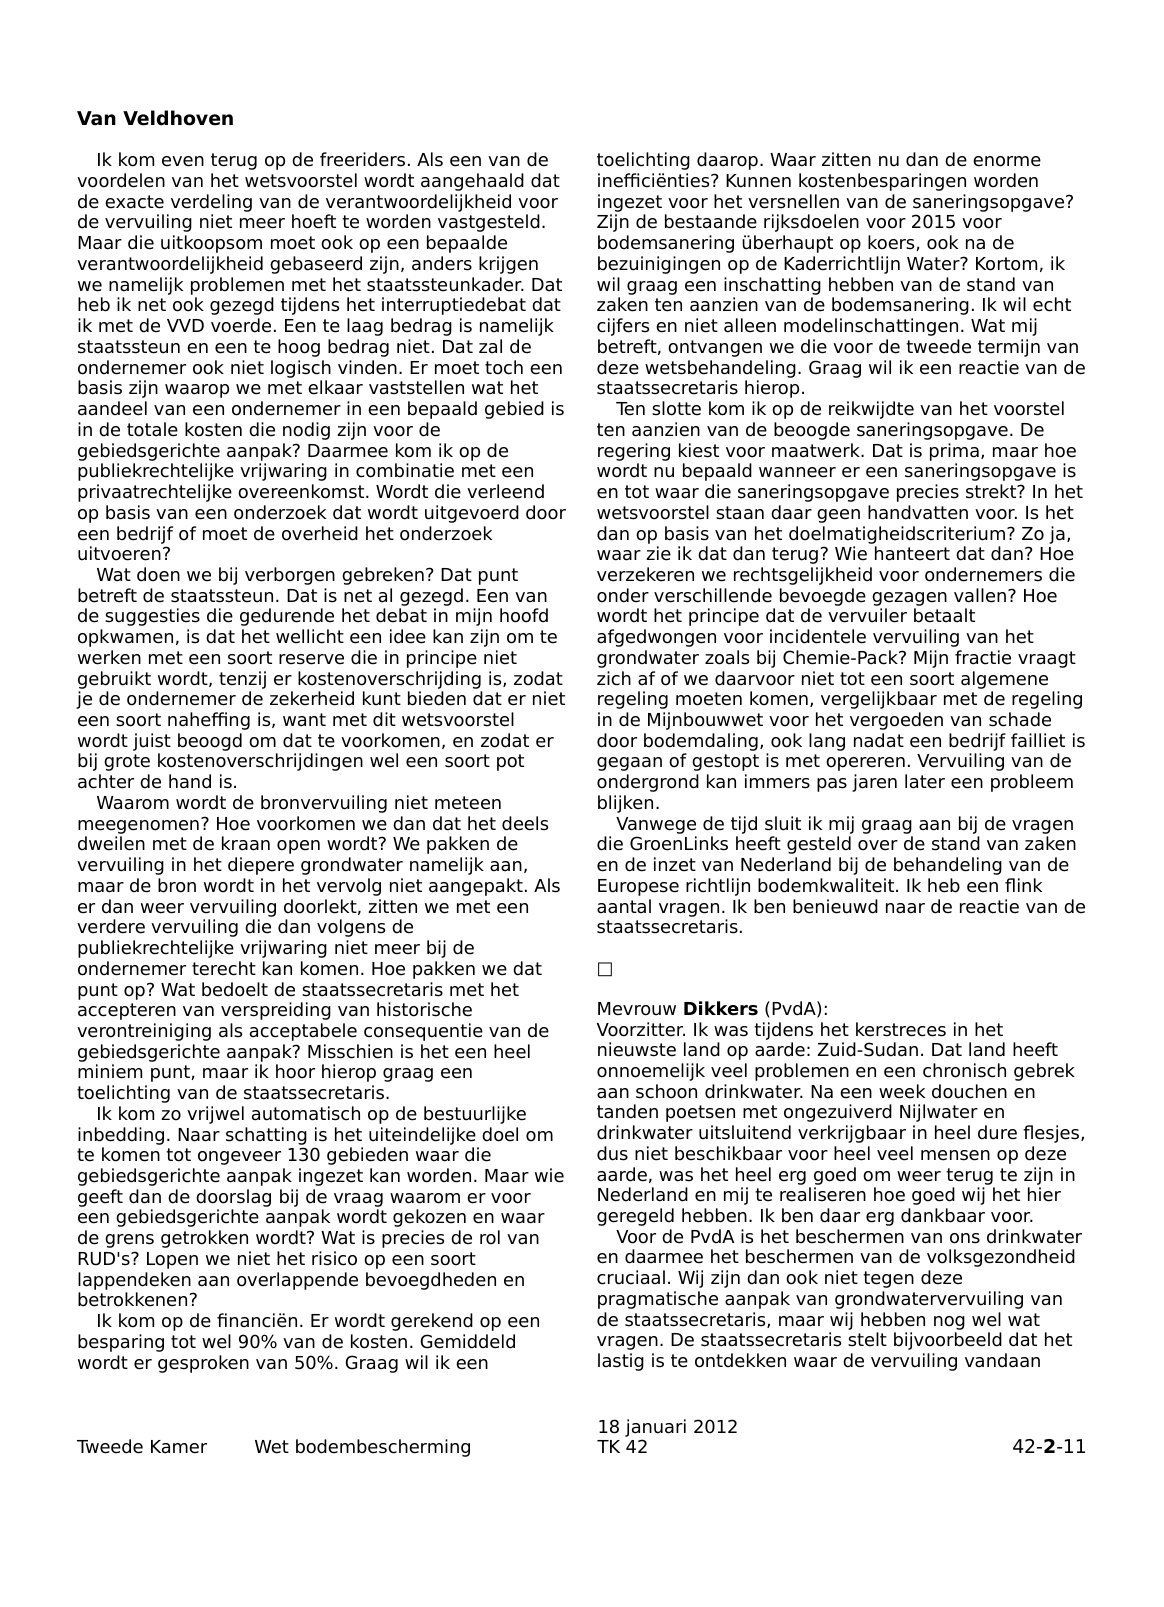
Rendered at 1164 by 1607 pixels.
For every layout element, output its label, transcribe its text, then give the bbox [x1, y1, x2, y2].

text Ik kom even terug op de freeriders. Als een van de voordelen van het wetsvoorstel wordt aangehaald dat de exacte verdeling van de verantwoordelijkheid voor de vervuiling niet meer hoeft te worden vastgesteld. Maar die uitkoopsom moet ook op een bepaalde verantwoordelijkheid gebaseerd zijn, anders krijgen we namelijk problemen met het staatssteunkader. Dat heb ik net ook gezegd tijdens het interruptiedebat dat ik met de VVD voerde. Een te laag bedrag is namelijk staatssteun en een te hoog bedrag niet. Dat zal de ondernemer ook niet logisch vinden. Er moet toch een basis zijn waarop we met elkaar vaststellen wat het aandeel van een ondernemer in een bepaald gebied is in de totale kosten die nodig zijn voor de gebiedsgerichte aanpak? Daarmee kom ik op de publiekrechtelijke vrijwaring in combinatie met een privaatrechtelijke overeenkomst. Wordt die verleend op basis van een onderzoek dat wordt uitgevoerd door een bedrijf of moet de overheid het onderzoek uitvoeren? [77, 150, 567, 565]
text Ten slotte kom ik op de reikwijdte van het voorstel ten aanzien van de beoogde saneringsopgave. De regering kiest voor maatwerk. Dat is prima, maar hoe wordt nu bepaald wanneer er een saneringsopgave is en tot waar die saneringsopgave precies strekt? In het wetsvoorstel staan daar geen handvatten voor. Is het dan op basis van het doelmatigheidscriterium? Zo ja, waar zie ik dat dan terug? Wie hanteert dat dan? Hoe verzekeren we rechtsgelijkheid voor ondernemers die onder verschillende bevoegde gezagen vallen? Hoe wordt het principe dat de vervuiler betaalt afgedwongen voor incidentele vervuiling van het grondwater zoals bij Chemie-Pack? Mijn fractie vraagt zich af of we daarvoor niet tot een soort algemene regeling moeten komen, vergelijkbaar met de regeling in de Mijnbouwwet voor het vergoeden van schade door bodemdaling, ook lang nadat een bedrijf failliet is gegaan of gestopt is met opereren. Vervuiling van de ondergrond kan immers pas jaren later een probleem blijken. [596, 399, 1087, 813]
text □ [596, 958, 1087, 979]
text Vanwege de tijd sluit ik mij graag aan bij de vragen die GroenLinks heeft gesteld over de stand van zaken en de inzet van Nederland bij de behandeling van de Europese richtlijn bodemkwaliteit. Ik heb een flink aantal vragen. Ik ben benieuwd naar de reactie van de staatssecretaris. [596, 813, 1087, 938]
text Mevrouw Dikkers (PvdA): [596, 999, 1087, 1019]
text Ik kom op de financiën. Er wordt gerekend op een besparing tot wel 90% van de kosten. Gemiddeld wordt er gesproken van 50%. Graag wil ik een [77, 1311, 567, 1373]
text Voorzitter. Ik was tijdens het kerstreces in het nieuwste land op aarde: Zuid-Sudan. Dat land heeft onnoemelijk veel problemen en een chronisch gebrek aan schoon drinkwater. Na een week douchen en tanden poetsen met ongezuiverd Nijlwater en drinkwater uitsluitend verkrijgbaar in heel dure flesjes, dus niet beschikbaar voor heel veel mensen op deze aarde, was het heel erg goed om weer terug te zijn in Nederland en mij te realiseren hoe goed wij het hier geregeld hebben. Ik ben daar erg dankbaar voor. [596, 1019, 1087, 1227]
text Voor de PvdA is het beschermen van ons drinkwater en daarmee het beschermen van de volksgezondheid cruciaal. Wij zijn dan ook niet tegen deze pragmatische aanpak van grondwatervervuiling van de staatssecretaris, maar wij hebben nog wel wat vragen. De staatssecretaris stelt bijvoorbeeld dat het lastig is te ontdekken waar de vervuiling vandaan [596, 1227, 1087, 1372]
text Wat doen we bij verborgen gebreken? Dat punt betreft de staatssteun. Dat is net al gezegd. Een van de suggesties die gedurende het debat in mijn hoofd opkwamen, is dat het wellicht een idee kan zijn om te werken met een soort reserve die in principe niet gebruikt wordt, tenzij er kostenoverschrijding is, zodat je de ondernemer de zekerheid kunt bieden dat er niet een soort naheffing is, want met dit wetsvoorstel wordt juist beoogd om dat te voorkomen, en zodat er bij grote kostenoverschrijdingen wel een soort pot achter de hand is. [77, 565, 567, 793]
text Ik kom zo vrijwel automatisch op de bestuurlijke inbedding. Naar schatting is het uiteindelijke doel om te komen tot ongeveer 130 gebieden waar die gebiedsgerichte aanpak ingezet kan worden. Maar wie geeft dan de doorslag bij de vraag waarom er voor een gebiedsgerichte aanpak wordt gekozen en waar de grens getrokken wordt? Wat is precies de rol van RUD's? Lopen we niet het risico op een soort lappendeken aan overlappende bevoegdheden en betrokkenen? [77, 1104, 567, 1311]
text Waarom wordt de bronvervuiling niet meteen meegenomen? Hoe voorkomen we dan dat het deels dweilen met de kraan open wordt? We pakken de vervuiling in het diepere grondwater namelijk aan, maar de bron wordt in het vervolg niet aangepakt. Als er dan weer vervuiling doorlekt, zitten we met een verdere vervuiling die dan volgens de publiekrechtelijke vrijwaring niet meer bij de ondernemer terecht kan komen. Hoe pakken we dat punt op? Wat bedoelt de staatssecretaris met het accepteren van verspreiding van historische verontreiniging als acceptabele consequentie van de gebiedsgerichte aanpak? Misschien is het een heel miniem punt, maar ik hoor hierop graag een toelichting van de staatssecretaris. [77, 793, 567, 1104]
text toelichting daarop. Waar zitten nu dan de enorme inefficiënties? Kunnen kostenbesparingen worden ingezet voor het versnellen van de saneringsopgave? Zijn de bestaande rijksdoelen voor 2015 voor bodemsanering überhaupt op koers, ook na de bezuinigingen op de Kaderrichtlijn Water? Kortom, ik wil graag een inschatting hebben van de stand van zaken ten aanzien van de bodemsanering. Ik wil echt cijfers en niet alleen modelinschattingen. Wat mij betreft, ontvangen we die voor de tweede termijn van deze wetsbehandeling. Graag wil ik een reactie van de staatssecretaris hierop. [596, 150, 1087, 399]
